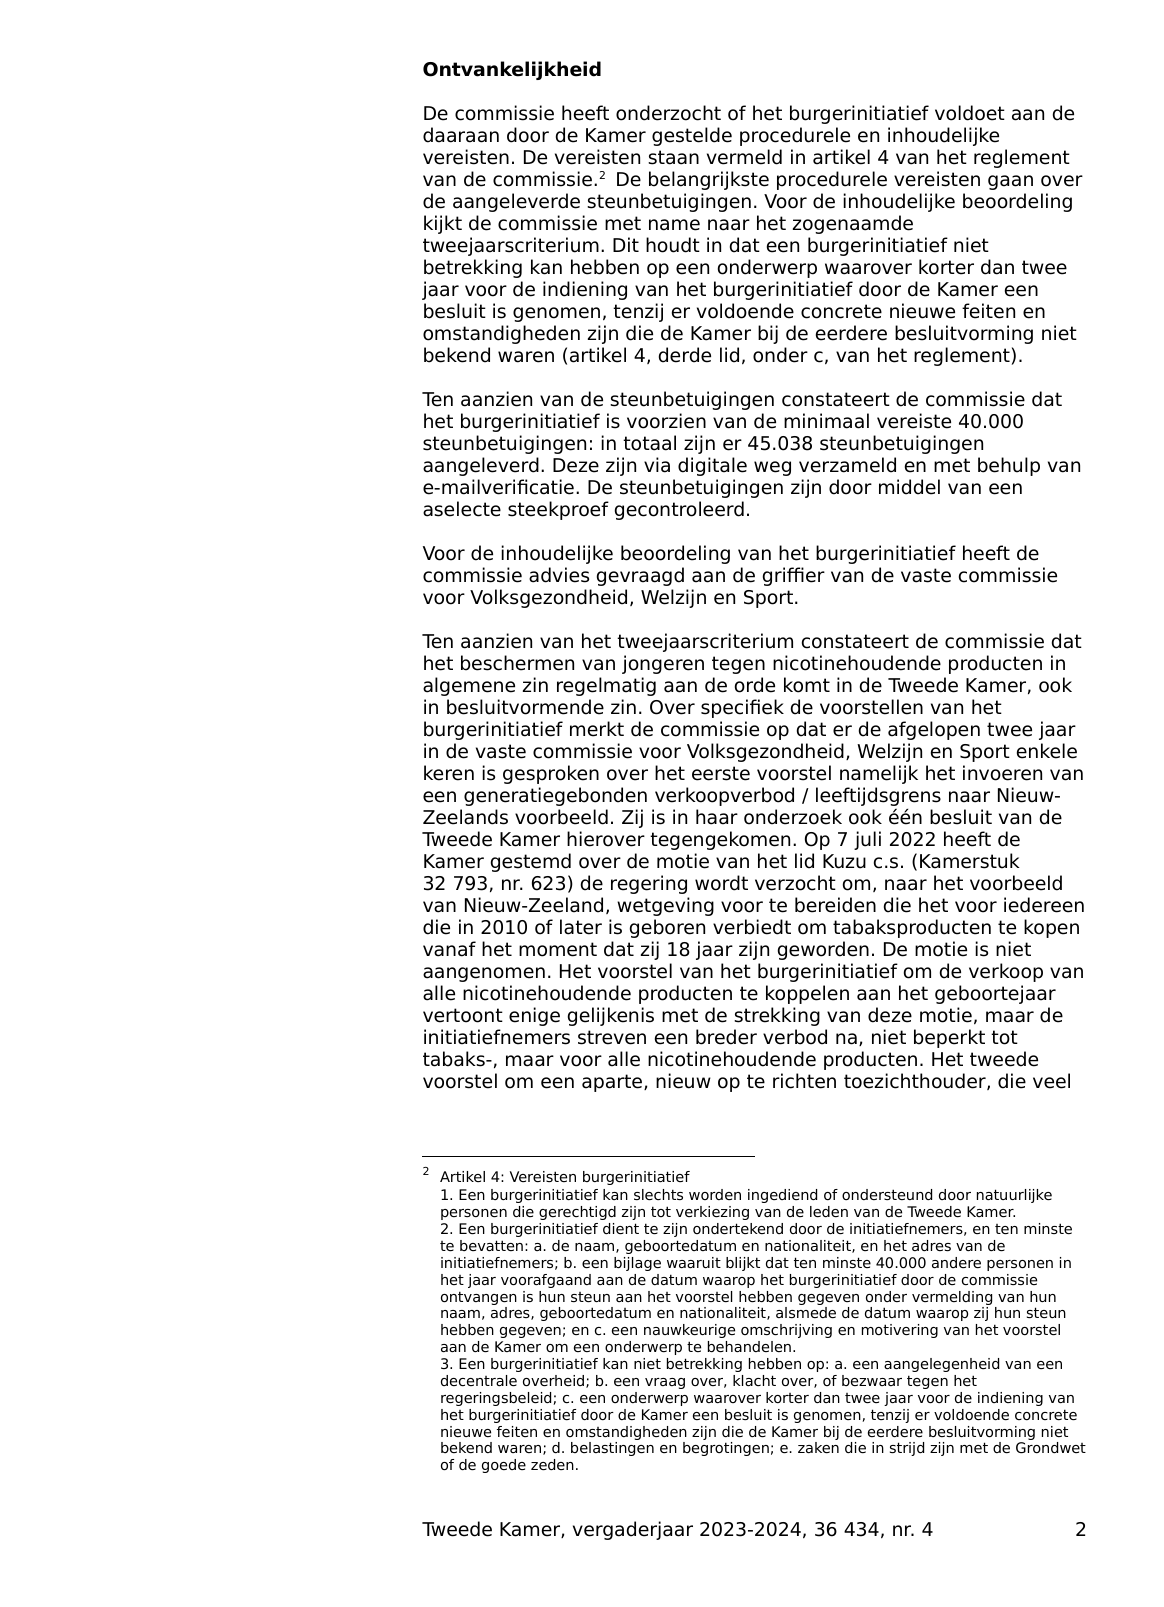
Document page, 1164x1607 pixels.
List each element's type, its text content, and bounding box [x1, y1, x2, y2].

text 1. Een burgerinitiatief kan slechts worden ingediend of ondersteund door natuurlijke personen die gerechtigd zijn tot verkiezing van de leden van de Tweede Kamer. [440, 1187, 1087, 1221]
text 3. Een burgerinitiatief kan niet betrekking hebben op: a. een aangelegenheid van een decentrale overheid; b. een vraag over, klacht over, of bezwaar tegen het regeringsbeleid; c. een onderwerp waarover korter dan twee jaar voor de indiening van het burgerinitiatief door de Kamer een besluit is genomen, tenzij er voldoende concrete nieuwe feiten en omstandigheden zijn die de Kamer bij de eerdere besluitvorming niet bekend waren; d. belastingen en begrotingen; e. zaken die in strijd zijn met de Grondwet of de goede zeden. [440, 1356, 1087, 1474]
text Voor de inhoudelijke beoordeling van het burgerinitiatief heeft de commissie advies gevraagd aan de griffier van de vaste commissie voor Volksgezondheid, Welzijn en Sport. [422, 543, 1087, 609]
text Ten aanzien van het tweejaarscriterium constateert de commissie dat het beschermen van jongeren tegen nicotinehoudende producten in algemene zin regelmatig aan de orde komt in de Tweede Kamer, ook in besluitvormende zin. Over specifiek de voorstellen van het burgerinitiatief merkt de commissie op dat er de afgelopen twee jaar in de vaste commissie voor Volksgezondheid, Welzijn en Sport enkele keren is gesproken over het eerste voorstel namelijk het invoeren van een generatiegebonden verkoopverbod / leeftijdsgrens naar Nieuw-Zeelands voorbeeld. Zij is in haar onderzoek ook één besluit van de Tweede Kamer hierover tegengekomen. Op 7 juli 2022 heeft de Kamer gestemd over de motie van het lid Kuzu c.s. (Kamerstuk 32 793, nr. 623) de regering wordt verzocht om, naar het voorbeeld van Nieuw-Zeeland, wetgeving voor te bereiden die het voor iedereen die in 2010 of later is geboren verbiedt om tabaksproducten te kopen vanaf het moment dat zij 18 jaar zijn geworden. De motie is niet aangenomen. Het voorstel van het burgerinitiatief om de verkoop van alle nicotinehoudende producten te koppelen aan het geboortejaar vertoont enige gelijkenis met de strekking van deze motie, maar de initiatiefnemers streven een breder verbod na, niet beperkt tot tabaks-, maar voor alle nicotinehoudende producten. Het tweede voorstel om een aparte, nieuw op te richten toezichthouder, die veel [422, 631, 1087, 1093]
text De commissie heeft onderzocht of het burgerinitiatief voldoet aan de daaraan door de Kamer gestelde procedurele en inhoudelijke vereisten. De vereisten staan vermeld in artikel 4 van het reglement van de commissie. De belangrijkste procedurele vereisten gaan over de aangeleverde steunbetuigingen. Voor de inhoudelijke beoordeling kijkt de commissie met name naar het zogenaamde tweejaarscriterium. Dit houdt in dat een burgerinitiatief niet betrekking kan hebben op een onderwerp waarover korter dan twee jaar voor de indiening van het burgerinitiatief door de Kamer een besluit is genomen, tenzij er voldoende concrete nieuwe feiten en omstandigheden zijn die de Kamer bij de eerdere besluitvorming niet bekend waren (artikel 4, derde lid, onder c, van het reglement). [422, 103, 1087, 367]
subtitle Ontvankelijkheid [422, 59, 1087, 81]
text Artikel 4: Vereisten burgerinitiatief [422, 1165, 1087, 1187]
text Ten aanzien van de steunbetuigingen constateert de commissie dat het burgerinitiatief is voorzien van de minimaal vereiste 40.000 steunbetuigingen: in totaal zijn er 45.038 steunbetuigingen aangeleverd. Deze zijn via digitale weg verzameld en met behulp van e-mailverificatie. De steunbetuigingen zijn door middel van een aselecte steekproef gecontroleerd. [422, 389, 1087, 521]
text 2. Een burgerinitiatief dient te zijn ondertekend door de initiatiefnemers, en ten minste te bevatten: a. de naam, geboortedatum en nationaliteit, en het adres van de initiatiefnemers; b. een bijlage waaruit blijkt dat ten minste 40.000 andere personen in het jaar voorafgaand aan de datum waarop het burgerinitiatief door de commissie ontvangen is hun steun aan het voorstel hebben gegeven onder vermelding van hun naam, adres, geboortedatum en nationaliteit, alsmede de datum waarop zij hun steun hebben gegeven; en c. een nauwkeurige omschrijving en motivering van het voorstel aan de Kamer om een onderwerp te behandelen. [440, 1221, 1087, 1356]
